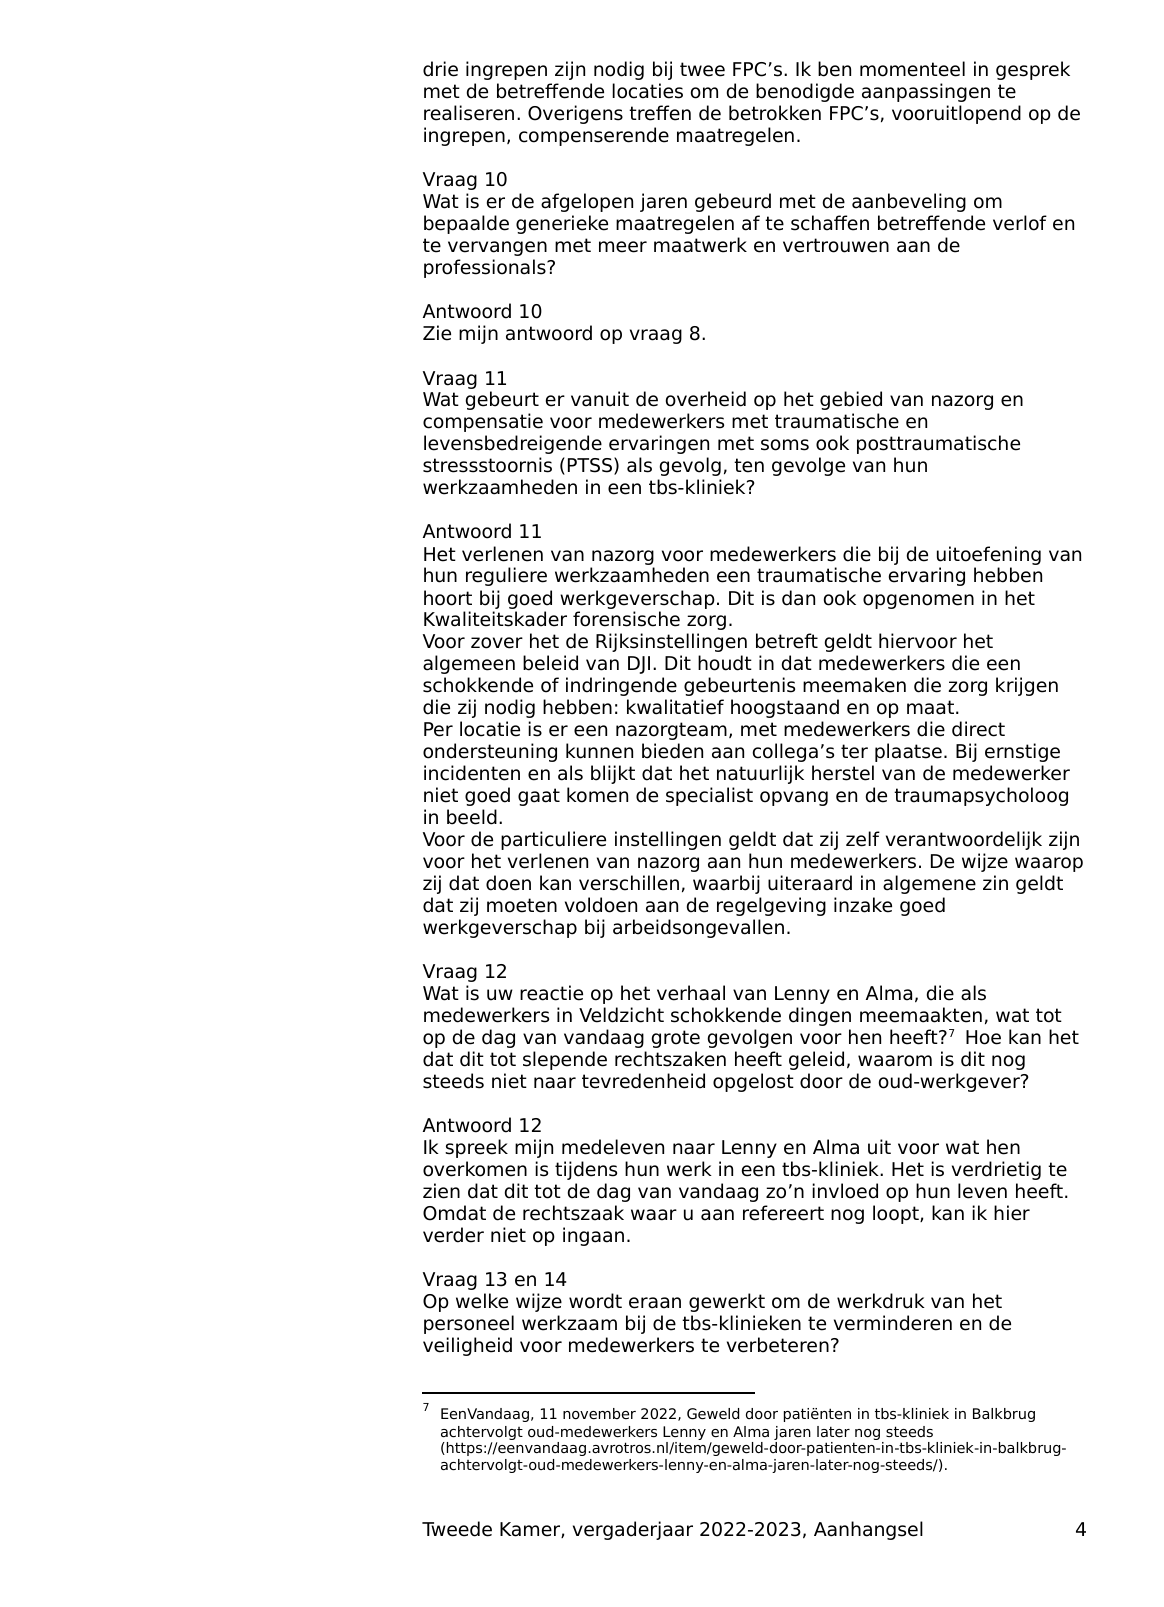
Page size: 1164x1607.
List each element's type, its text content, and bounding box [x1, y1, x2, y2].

text Vraag 13 en 14 [422, 1269, 1087, 1291]
text Vraag 10 [422, 169, 1087, 191]
text Ik spreek mijn medeleven naar Lenny en Alma uit voor wat hen overkomen is tijdens hun werk in een tbs-kliniek. Het is verdrietig te zien dat dit tot de dag van vandaag zo’n invloed op hun leven heeft. [422, 1137, 1087, 1203]
text Vraag 11 [422, 367, 1087, 389]
text Wat gebeurt er vanuit de overheid op het gebied van nazorg en compensatie voor medewerkers met traumatische en levensbedreigende ervaringen met soms ook posttraumatische stressstoornis (PTSS) als gevolg, ten gevolge van hun werkzaamheden in een tbs-kliniek? [422, 389, 1087, 499]
text Op welke wijze wordt eraan gewerkt om de werkdruk van het personeel werkzaam bij de tbs-klinieken te verminderen en de veiligheid voor medewerkers te verbeteren? [422, 1291, 1087, 1357]
text Vraag 12 [422, 961, 1087, 983]
text Per locatie is er een nazorgteam, met medewerkers die direct ondersteuning kunnen bieden aan collega’s ter plaatse. Bij ernstige incidenten en als blijkt dat het natuurlijk herstel van de medewerker niet goed gaat komen de specialist opvang en de traumapsycholoog in beeld. [422, 719, 1087, 829]
text Wat is er de afgelopen jaren gebeurd met de aanbeveling om bepaalde generieke maatregelen af te schaffen betreffende verlof en te vervangen met meer maatwerk en vertrouwen aan de professionals? [422, 191, 1087, 279]
text Zie mijn antwoord op vraag 8. [422, 323, 1087, 345]
text Het verlenen van nazorg voor medewerkers die bij de uitoefening van hun reguliere werkzaamheden een traumatische ervaring hebben hoort bij goed werkgeverschap. Dit is dan ook opgenomen in het Kwaliteitskader forensische zorg. [422, 543, 1087, 631]
text EenVandaag, 11 november 2022, Geweld door patiënten in tbs-kliniek in Balkbrug achtervolgt oud-medewerkers Lenny en Alma jaren later nog steeds (https://eenvandaag.avrotros.nl/item/geweld-door-patienten-in-tbs-kliniek-in-balkbrug-achtervolgt-oud-medewerkers-lenny-en-alma-jaren-later-nog-steeds/). [422, 1402, 1087, 1474]
text Antwoord 12 [422, 1115, 1087, 1137]
text Antwoord 10 [422, 301, 1087, 323]
text Antwoord 11 [422, 521, 1087, 543]
text Voor zover het de Rijksinstellingen betreft geldt hiervoor het algemeen beleid van DJI. Dit houdt in dat medewerkers die een schokkende of indringende gebeurtenis meemaken die zorg krijgen die zij nodig hebben: kwalitatief hoogstaand en op maat. [422, 631, 1087, 719]
text drie ingrepen zijn nodig bij twee FPC’s. Ik ben momenteel in gesprek met de betreffende locaties om de benodigde aanpassingen te realiseren. Overigens treffen de betrokken FPC’s, vooruitlopend op de ingrepen, compenserende maatregelen. [422, 59, 1087, 147]
text Omdat de rechtszaak waar u aan refereert nog loopt, kan ik hier verder niet op ingaan. [422, 1203, 1087, 1247]
text Voor de particuliere instellingen geldt dat zij zelf verantwoordelijk zijn voor het verlenen van nazorg aan hun medewerkers. De wijze waarop zij dat doen kan verschillen, waarbij uiteraard in algemene zin geldt dat zij moeten voldoen aan de regelgeving inzake goed werkgeverschap bij arbeidsongevallen. [422, 829, 1087, 939]
text Wat is uw reactie op het verhaal van Lenny en Alma, die als medewerkers in Veldzicht schokkende dingen meemaakten, wat tot op de dag van vandaag grote gevolgen voor hen heeft? Hoe kan het dat dit tot slepende rechtszaken heeft geleid, waarom is dit nog steeds niet naar tevredenheid opgelost door de oud-werkgever? [422, 983, 1087, 1093]
